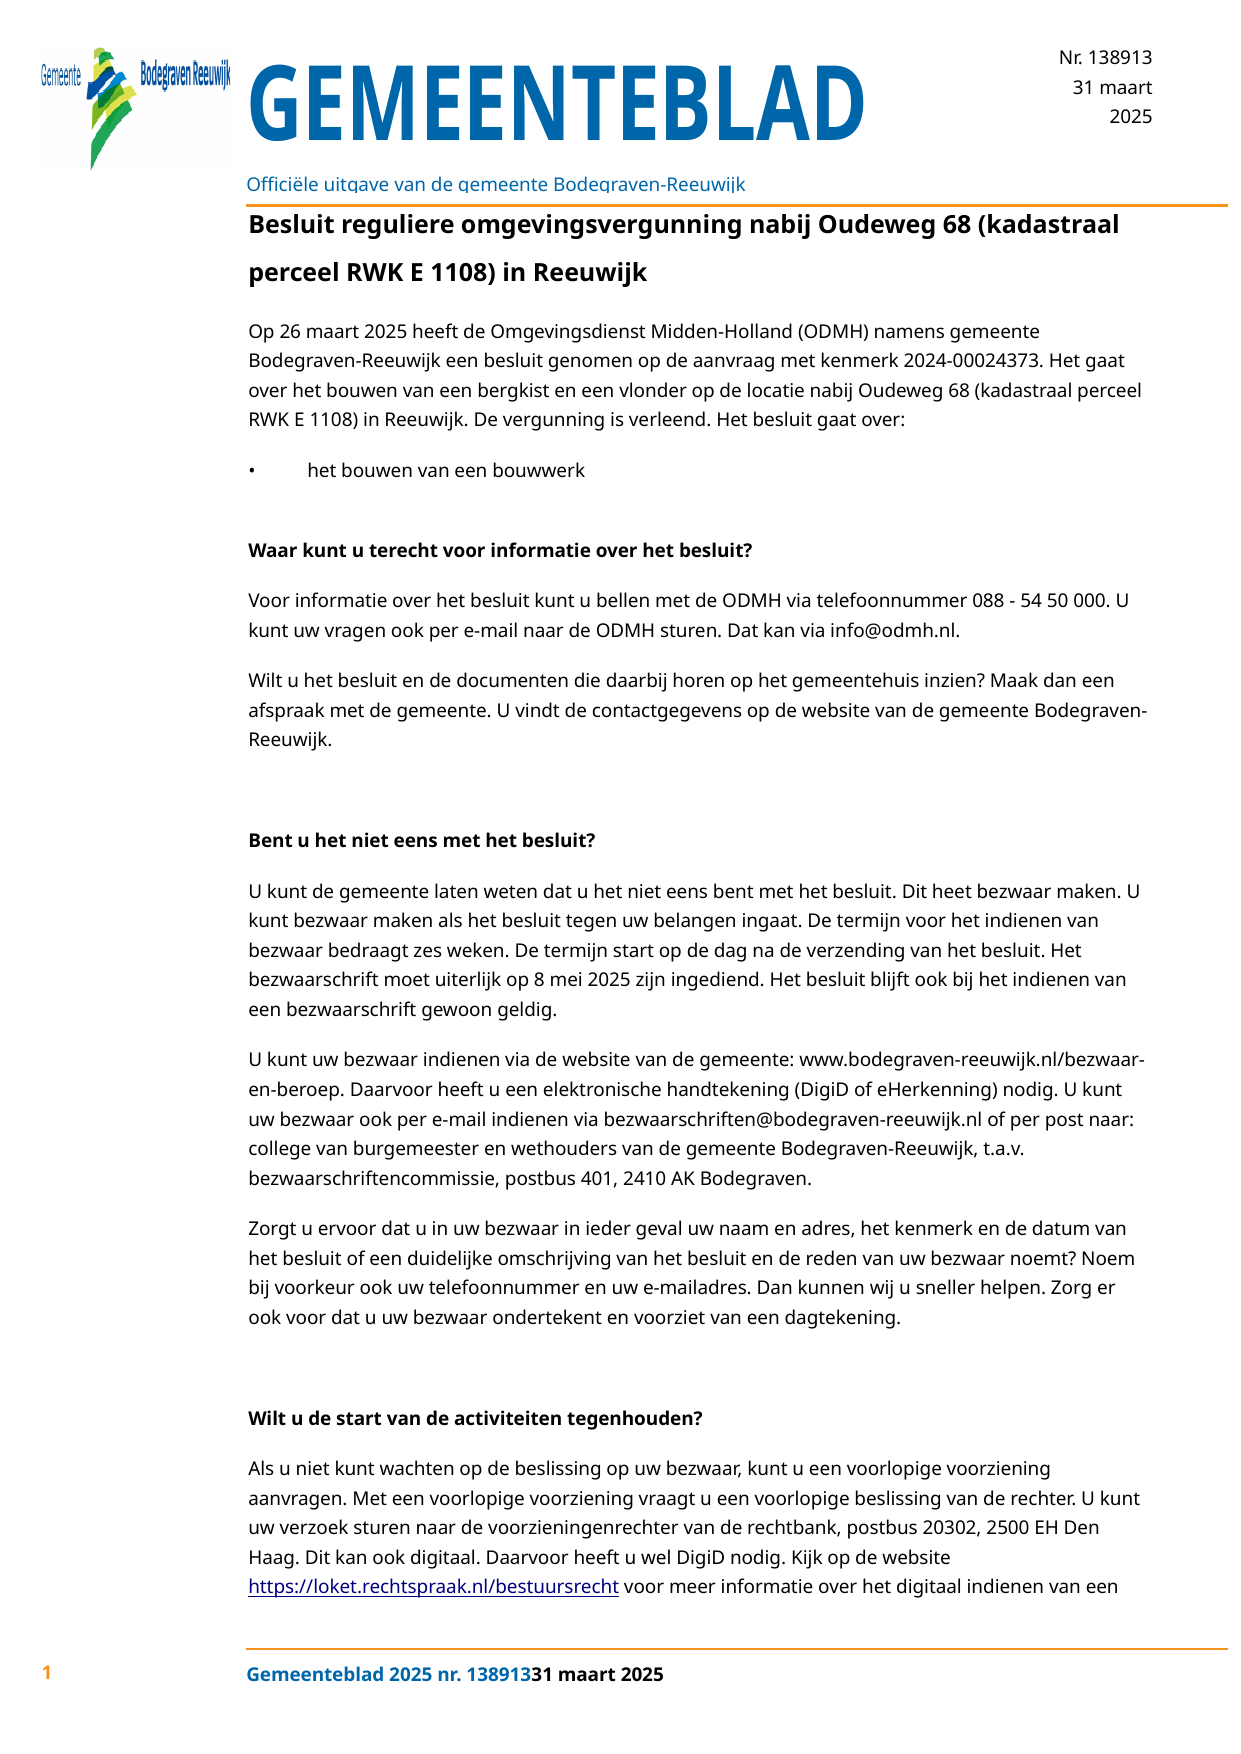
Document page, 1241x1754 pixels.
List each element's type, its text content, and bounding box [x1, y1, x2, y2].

text Wilt u de start van de activiteiten tegenhouden? [248, 1405, 1152, 1431]
list het bouwen van een bouwwerk [248, 457, 1152, 483]
text Voor informatie over het besluit kunt u bellen met de ODMH via telefoonnummer 088 - 54 50 000. U kunt uw vragen ook per e-mail naar de ODMH sturen. Dat kan via info@odmh.nl. [248, 587, 1152, 643]
text Zorgt u ervoor dat u in uw bezwaar in ieder geval uw naam en adres, het kenmerk en de datum van het besluit of een duidelijke omschrijving van het besluit en de reden van uw bezwaar noemt? Noem bij voorkeur ook uw telefoonnummer en uw e-mailadres. Dan kunnen wij u sneller helpen. Zorg er ook voor dat u uw bezwaar ondertekent en voorziet van een dagtekening. [248, 1215, 1152, 1330]
text Besluit reguliere omgevingsvergunning nabij Oudeweg 68 (kadastraal perceel RWK E 1108) in Reeuwijk [248, 207, 1152, 288]
text Op 26 maart 2025 heeft de Omgevingsdienst Midden-Holland (ODMH) namens gemeente Bodegraven-Reeuwijk een besluit genomen op de aanvraag met kenmerk 2024-00024373. Het gaat over het bouwen van een bergkist en een vlonder op de locatie nabij Oudeweg 68 (kadastraal perceel RWK E 1108) in Reeuwijk. De vergunning is verleend. Het besluit gaat over: [248, 318, 1152, 432]
text Als u niet kunt wachten op de beslissing op uw bezwaar, kunt u een voorlopige voorziening aanvragen. Met een voorlopige voorziening vraagt u een voorlopige beslissing van de rechter. U kunt uw verzoek sturen naar de voorzieningenrechter van de rechtbank, postbus 20302, 2500 EH Den Haag. Dit kan ook digitaal. Daarvoor heeft u wel DigiD nodig. Kijk op de website https://loket.rechtspraak.nl/bestuursrecht voor meer informatie over het digitaal indienen van een [248, 1455, 1152, 1599]
picture [41, 47, 231, 172]
text Bent u het niet eens met het besluit? [248, 827, 1152, 853]
text Wilt u het besluit en de documenten die daarbij horen op het gemeentehuis inzien? Maak dan een afspraak met de gemeente. U vindt de contactgegevens op de website van de gemeente Bodegraven-Reeuwijk. [248, 667, 1152, 752]
text U kunt uw bezwaar indienen via de website van de gemeente: www.bodegraven-reeuwijk.nl/bezwaar-en-beroep. Daarvoor heeft u een elektronische handtekening (DigiD of eHerkenning) nodig. U kunt uw bezwaar ook per e-mail indienen via bezwaarschriften@bodegraven-reeuwijk.nl of per post naar: college van burgemeester en wethouders van de gemeente Bodegraven-Reeuwijk, t.a.v. bezwaarschriftencommissie, postbus 401, 2410 AK Bodegraven. [248, 1047, 1152, 1191]
text U kunt de gemeente laten weten dat u het niet eens bent met het besluit. Dit heet bezwaar maken. U kunt bezwaar maken als het besluit tegen uw belangen ingaat. De termijn voor het indienen van bezwaar bedraagt zes weken. De termijn start op de dag na de verzending van het besluit. Het bezwaarschrift moet uiterlijk op 8 mei 2025 zijn ingediend. Het besluit blijft ook bij het indienen van een bezwaarschrift gewoon geldig. [248, 878, 1152, 1022]
text Waar kunt u terecht voor informatie over het besluit? [248, 537, 1152, 563]
